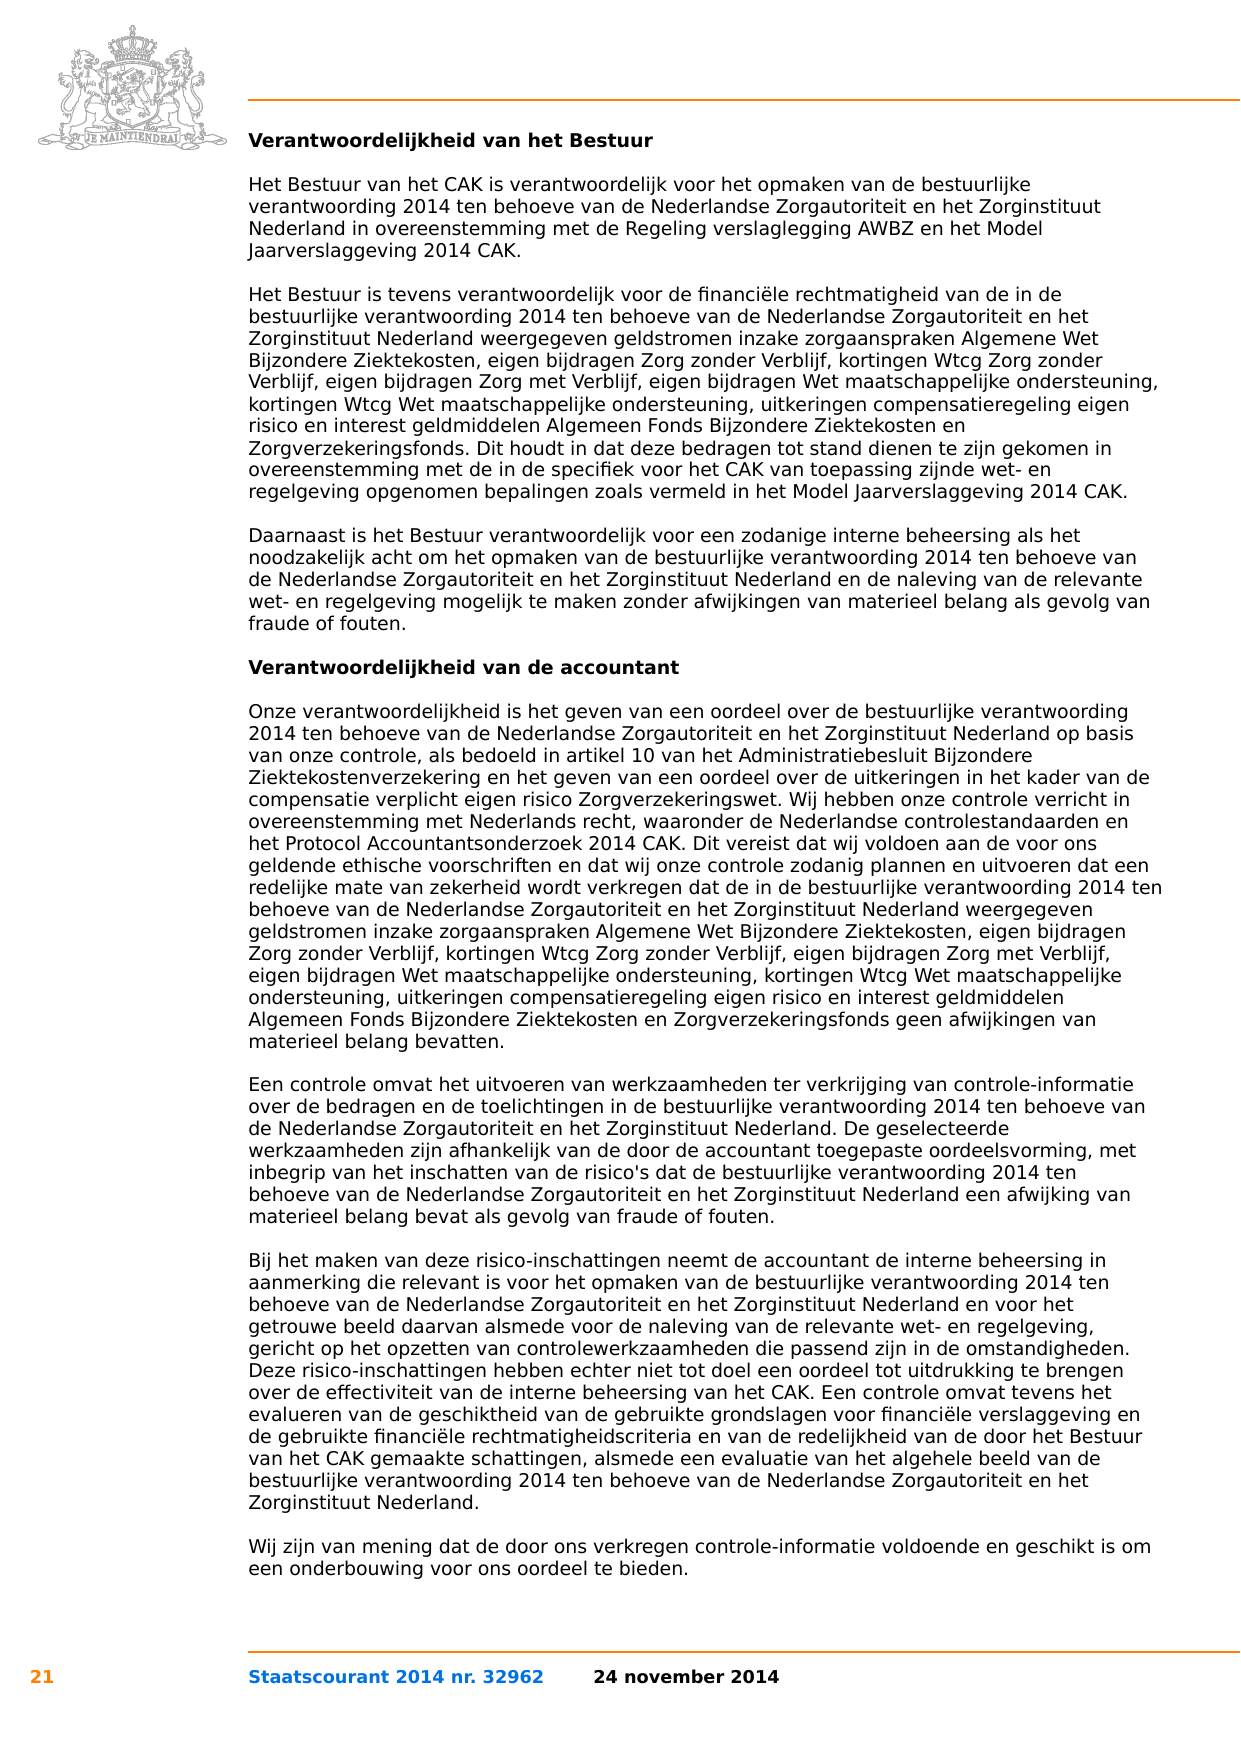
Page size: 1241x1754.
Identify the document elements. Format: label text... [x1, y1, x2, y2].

subtitle Verantwoordelijkheid van de accountant [248, 657, 1163, 679]
picture [38, 25, 227, 150]
text Onze verantwoordelijkheid is het geven van een oordeel over de bestuurlijke verantwoording 2014 ten behoeve van de Nederlandse Zorgautoriteit en het Zorginstituut Nederland op basis van onze controle, als bedoeld in artikel 10 van het Administratiebesluit Bijzondere Ziektekostenverzekering en het geven van een oordeel over de uitkeringen in het kader van de compensatie verplicht eigen risico Zorgverzekeringswet. Wij hebben onze controle verricht in overeenstemming met Nederlands recht, waaronder de Nederlandse controlestandaarden en het Protocol Accountantsonderzoek 2014 CAK. Dit vereist dat wij voldoen aan de voor ons geldende ethische voorschriften en dat wij onze controle zodanig plannen en uitvoeren dat een redelijke mate van zekerheid wordt verkregen dat de in de bestuurlijke verantwoording 2014 ten behoeve van de Nederlandse Zorgautoriteit en het Zorginstituut Nederland weergegeven geldstromen inzake zorgaanspraken Algemene Wet Bijzondere Ziektekosten, eigen bijdragen Zorg zonder Verblijf, kortingen Wtcg Zorg zonder Verblijf, eigen bijdragen Zorg met Verblijf, eigen bijdragen Wet maatschappelijke ondersteuning, kortingen Wtcg Wet maatschappelijke ondersteuning, uitkeringen compensatieregeling eigen risico en interest geldmiddelen Algemeen Fonds Bijzondere Ziektekosten en Zorgverzekeringsfonds geen afwijkingen van materieel belang bevatten. [248, 701, 1163, 1052]
text Het Bestuur van het CAK is verantwoordelijk voor het opmaken van de bestuurlijke verantwoording 2014 ten behoeve van de Nederlandse Zorgautoriteit en het Zorginstituut Nederland in overeenstemming met de Regeling verslaglegging AWBZ en het Model Jaarverslaggeving 2014 CAK. [248, 174, 1163, 262]
text Een controle omvat het uitvoeren van werkzaamheden ter verkrijging van controle-informatie over de bedragen en de toelichtingen in de bestuurlijke verantwoording 2014 ten behoeve van de Nederlandse Zorgautoriteit en het Zorginstituut Nederland. De geselecteerde werkzaamheden zijn afhankelijk van de door de accountant toegepaste oordeelsvorming, met inbegrip van het inschatten van de risico's dat de bestuurlijke verantwoording 2014 ten behoeve van de Nederlandse Zorgautoriteit en het Zorginstituut Nederland een afwijking van materieel belang bevat als gevolg van fraude of fouten. [248, 1074, 1163, 1228]
text Daarnaast is het Bestuur verantwoordelijk voor een zodanige interne beheersing als het noodzakelijk acht om het opmaken van de bestuurlijke verantwoording 2014 ten behoeve van de Nederlandse Zorgautoriteit en het Zorginstituut Nederland en de naleving van de relevante wet- en regelgeving mogelijk te maken zonder afwijkingen van materieel belang als gevolg van fraude of fouten. [248, 525, 1163, 635]
text Het Bestuur is tevens verantwoordelijk voor de financiële rechtmatigheid van de in de bestuurlijke verantwoording 2014 ten behoeve van de Nederlandse Zorgautoriteit en het Zorginstituut Nederland weergegeven geldstromen inzake zorgaanspraken Algemene Wet Bijzondere Ziektekosten, eigen bijdragen Zorg zonder Verblijf, kortingen Wtcg Zorg zonder Verblijf, eigen bijdragen Zorg met Verblijf, eigen bijdragen Wet maatschappelijke ondersteuning, kortingen Wtcg Wet maatschappelijke ondersteuning, uitkeringen compensatieregeling eigen risico en interest geldmiddelen Algemeen Fonds Bijzondere Ziektekosten en Zorgverzekeringsfonds. Dit houdt in dat deze bedragen tot stand dienen te zijn gekomen in overeenstemming met de in de specifiek voor het CAK van toepassing zijnde wet- en regelgeving opgenomen bepalingen zoals vermeld in het Model Jaarverslaggeving 2014 CAK. [248, 283, 1163, 503]
text Bij het maken van deze risico-inschattingen neemt de accountant de interne beheersing in aanmerking die relevant is voor het opmaken van de bestuurlijke verantwoording 2014 ten behoeve van de Nederlandse Zorgautoriteit en het Zorginstituut Nederland en voor het getrouwe beeld daarvan alsmede voor de naleving van de relevante wet- en regelgeving, gericht op het opzetten van controlewerkzaamheden die passend zijn in de omstandigheden. Deze risico-inschattingen hebben echter niet tot doel een oordeel tot uitdrukking te brengen over de effectiviteit van de interne beheersing van het CAK. Een controle omvat tevens het evalueren van de geschiktheid van de gebruikte grondslagen voor financiële verslaggeving en de gebruikte financiële rechtmatigheidscriteria en van de redelijkheid van de door het Bestuur van het CAK gemaakte schattingen, alsmede een evaluatie van het algehele beeld van de bestuurlijke verantwoording 2014 ten behoeve van de Nederlandse Zorgautoriteit en het Zorginstituut Nederland. [248, 1250, 1163, 1514]
text Wij zijn van mening dat de door ons verkregen controle-informatie voldoende en geschikt is om een onderbouwing voor ons oordeel te bieden. [248, 1536, 1163, 1580]
subtitle Verantwoordelijkheid van het Bestuur [248, 130, 1163, 152]
